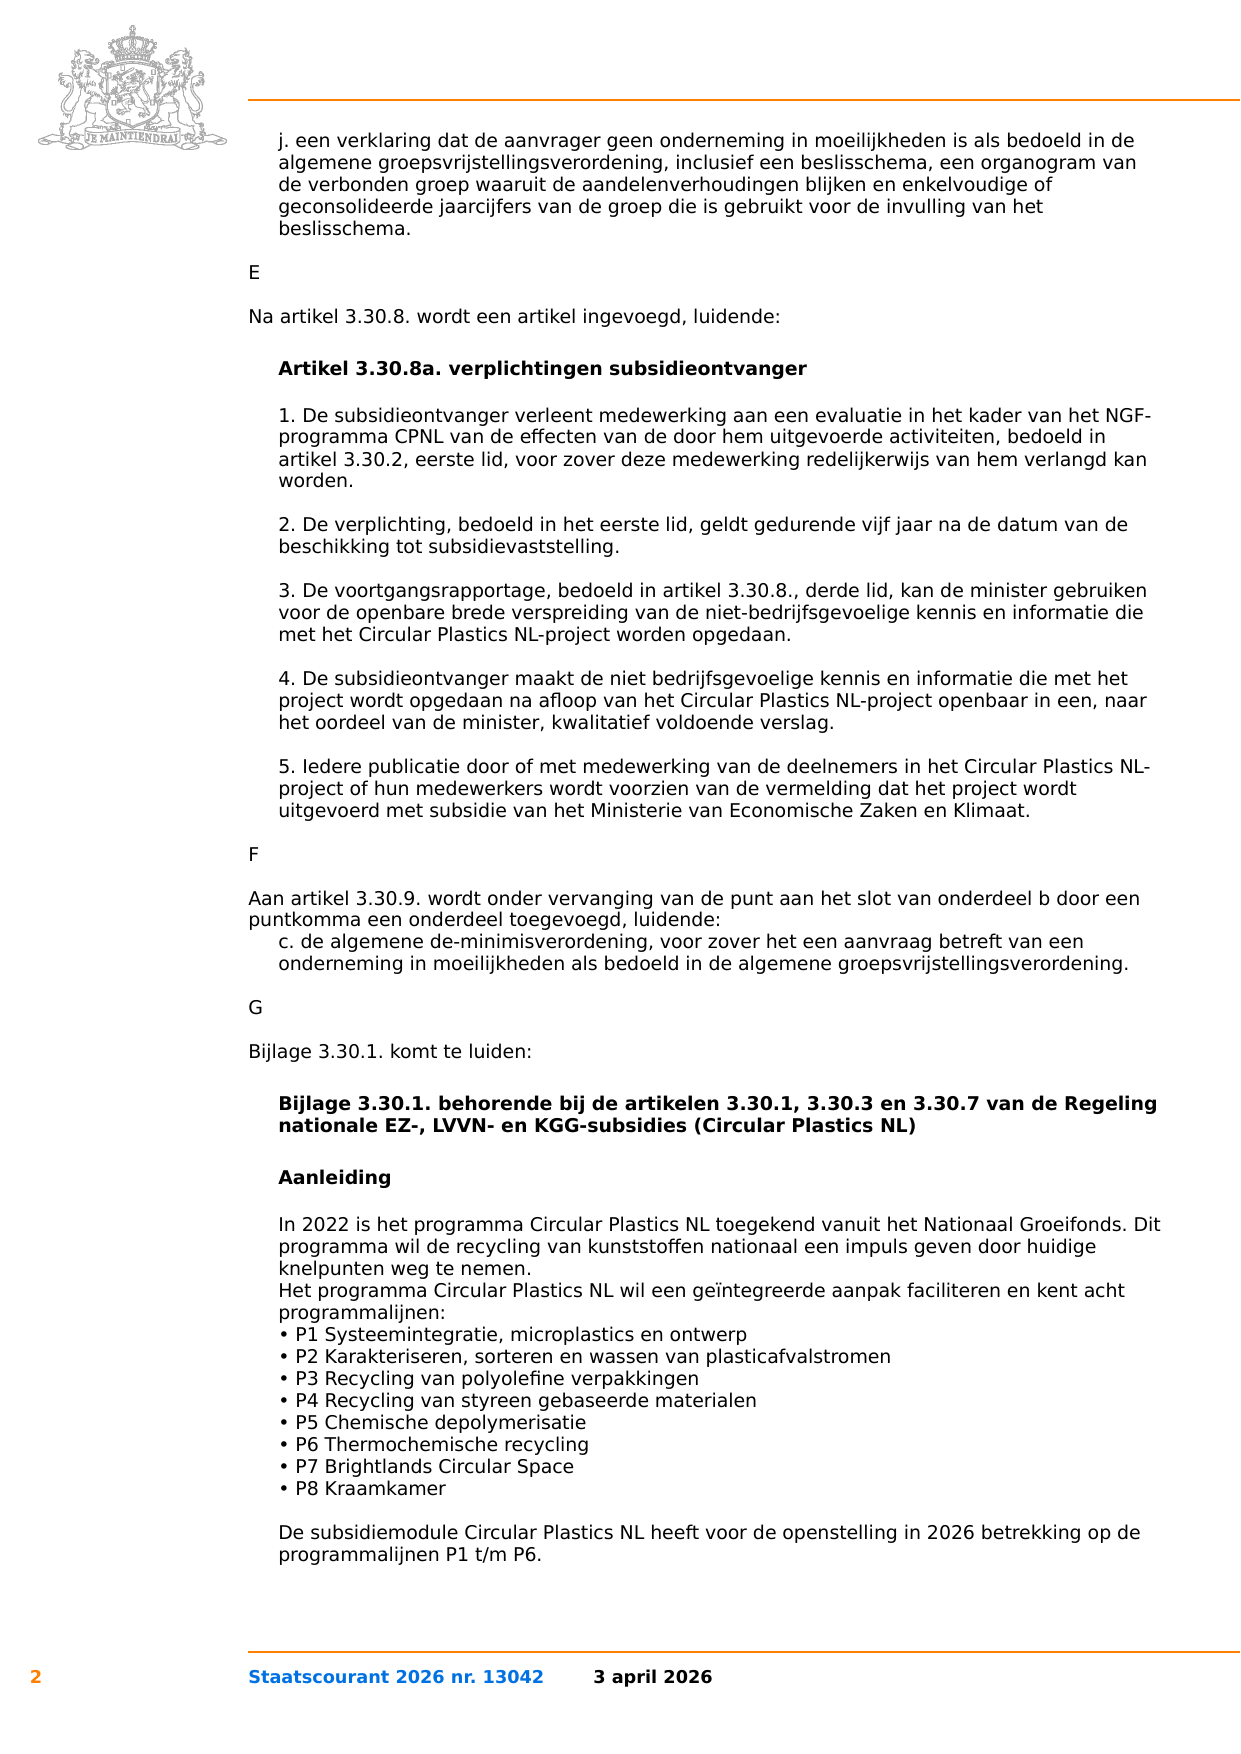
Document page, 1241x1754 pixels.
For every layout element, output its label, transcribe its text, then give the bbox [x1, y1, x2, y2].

text Na artikel 3.30.8. wordt een artikel ingevoegd, luidende: [248, 306, 1163, 327]
text • P5 Chemische depolymerisatie [278, 1412, 1163, 1434]
text 5. Iedere publicatie door of met medewerking van de deelnemers in het Circular Plastics NL-project of hun medewerkers wordt voorzien van de vermelding dat het project wordt uitgevoerd met subsidie van het Ministerie van Economische Zaken en Klimaat. [278, 756, 1163, 822]
text De subsidiemodule Circular Plastics NL heeft voor de openstelling in 2026 betrekking op de programmalijnen P1 t/m P6. [278, 1522, 1163, 1566]
text Het programma Circular Plastics NL wil een geïntegreerde aanpak faciliteren en kent acht programmalijnen: [278, 1280, 1163, 1324]
text • P7 Brightlands Circular Space [278, 1456, 1163, 1478]
subtitle Bijlage 3.30.1. behorende bij de artikelen 3.30.1, 3.30.3 en 3.30.7 van de Regeling nationale EZ-, LVVN- en KGG-subsidies (Circular Plastics NL) [278, 1093, 1163, 1137]
text In 2022 is het programma Circular Plastics NL toegekend vanuit het Nationaal Groeifonds. Dit programma wil de recycling van kunststoffen nationaal een impuls geven door huidige knelpunten weg te nemen. [278, 1214, 1163, 1280]
text • P6 Thermochemische recycling [278, 1434, 1163, 1456]
text E [248, 262, 1163, 284]
text Bijlage 3.30.1. komt te luiden: [248, 1041, 1163, 1063]
text 4. De subsidieontvanger maakt de niet bedrijfsgevoelige kennis en informatie die met het project wordt opgedaan na afloop van het Circular Plastics NL-project openbaar in een, naar het oordeel van de minister, kwalitatief voldoende verslag. [278, 668, 1163, 734]
text • P8 Kraamkamer [278, 1478, 1163, 1500]
text • P1 Systeemintegratie, microplastics en ontwerp [278, 1324, 1163, 1346]
text 3. De voortgangsrapportage, bedoeld in artikel 3.30.8., derde lid, kan de minister gebruiken voor de openbare brede verspreiding van de niet-bedrijfsgevoelige kennis en informatie die met het Circular Plastics NL-project worden opgedaan. [278, 580, 1163, 646]
text c. de algemene de-minimisverordening, voor zover het een aanvraag betreft van een onderneming in moeilijkheden als bedoeld in de algemene groepsvrijstellingsverordening. [278, 931, 1163, 975]
text F [248, 843, 1163, 866]
subtitle Artikel 3.30.8a. verplichtingen subsidieontvanger [278, 357, 1163, 379]
picture [38, 25, 227, 150]
text • P2 Karakteriseren, sorteren en wassen van plasticafvalstromen [278, 1346, 1163, 1368]
subtitle Aanleiding [278, 1167, 1163, 1189]
text G [248, 997, 1163, 1019]
text j. een verklaring dat de aanvrager geen onderneming in moeilijkheden is als bedoeld in de algemene groepsvrijstellingsverordening, inclusief een beslisschema, een organogram van de verbonden groep waaruit de aandelenverhoudingen blijken en enkelvoudige of geconsolideerde jaarcijfers van de groep die is gebruikt voor de invulling van het beslisschema. [278, 130, 1163, 240]
text • P3 Recycling van polyolefine verpakkingen [278, 1368, 1163, 1390]
text 2. De verplichting, bedoeld in het eerste lid, geldt gedurende vijf jaar na de datum van de beschikking tot subsidievaststelling. [278, 514, 1163, 558]
text • P4 Recycling van styreen gebaseerde materialen [278, 1390, 1163, 1412]
text Aan artikel 3.30.9. wordt onder vervanging van de punt aan het slot van onderdeel b door een puntkomma een onderdeel toegevoegd, luidende: [248, 887, 1163, 931]
text 1. De subsidieontvanger verleent medewerking aan een evaluatie in het kader van het NGF-programma CPNL van de effecten van de door hem uitgevoerde activiteiten, bedoeld in artikel 3.30.2, eerste lid, voor zover deze medewerking redelijkerwijs van hem verlangd kan worden. [278, 404, 1163, 492]
